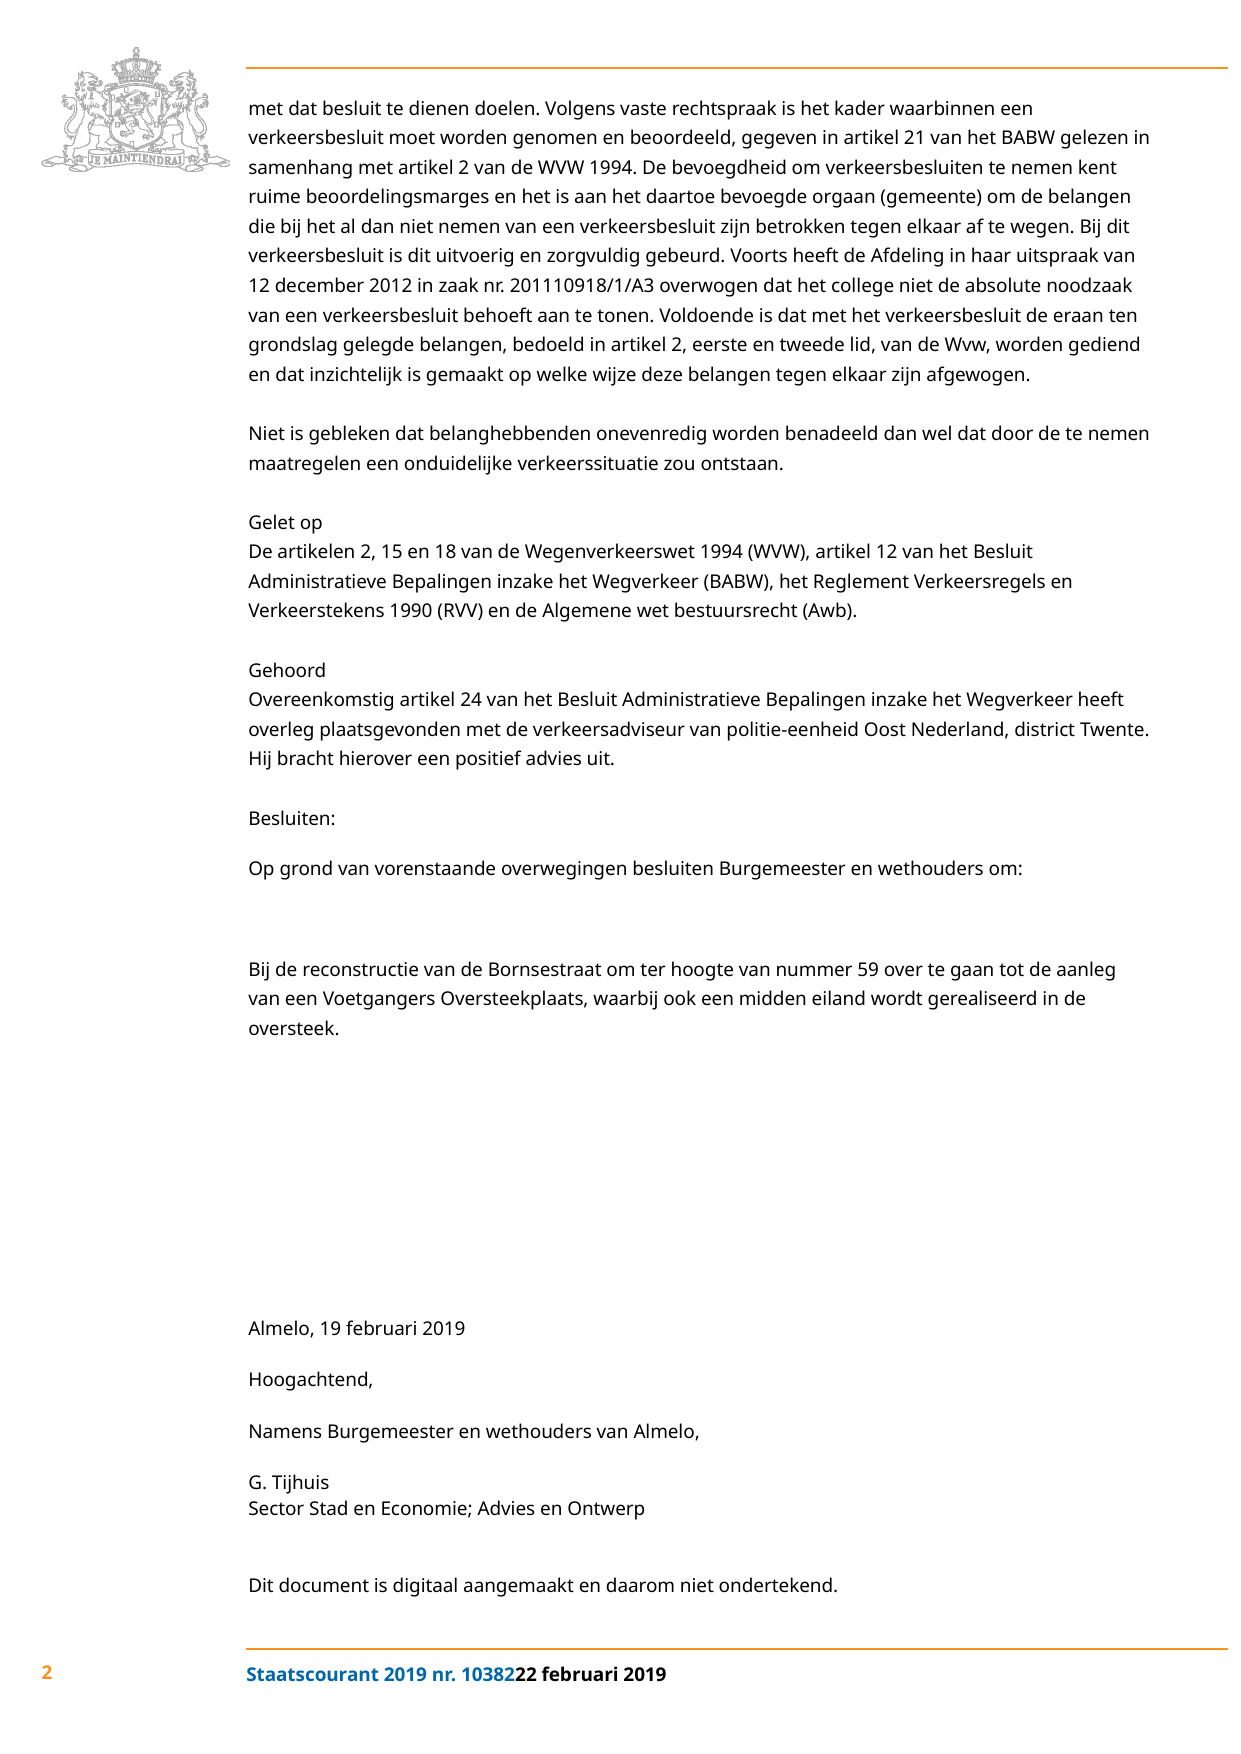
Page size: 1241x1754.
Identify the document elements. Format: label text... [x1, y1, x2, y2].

text Namens Burgemeester en wethouders van Almelo, [248, 1418, 1152, 1444]
text De artikelen 2, 15 en 18 van de Wegenverkeerswet 1994 (WVW), artikel 12 van het Besluit Administratieve Bepalingen inzake het Wegverkeer (BABW), het Reglement Verkeersregels en Verkeerstekens 1990 (RVV) en de Algemene wet bestuursrecht (Awb). [248, 538, 1152, 623]
text G. Tijhuis [248, 1469, 1152, 1495]
picture [41, 47, 231, 172]
text Sector Stad en Economie; Advies en Ontwerp [248, 1495, 1152, 1521]
text Besluiten: [248, 805, 1152, 831]
text Bij de reconstructie van de Bornsestraat om ter hoogte van nummer 59 over te gaan tot de aanleg van een Voetgangers Oversteekplaats, waarbij ook een midden eiland wordt gerealiseerd in de oversteek. [248, 956, 1152, 1041]
text Almelo, 19 februari 2019 [248, 1315, 1152, 1341]
text Gelet op [248, 509, 1152, 535]
text Dit document is digitaal aangemaakt en daarom niet ondertekend. [248, 1572, 1152, 1598]
text Op grond van vorenstaande overwegingen besluiten Burgemeester en wethouders om: [248, 855, 1152, 881]
text Hoogachtend, [248, 1367, 1152, 1392]
text met dat besluit te dienen doelen. Volgens vaste rechtspraak is het kader waarbinnen een verkeersbesluit moet worden genomen en beoordeeld, gegeven in artikel 21 van het BABW gelezen in samenhang met artikel 2 van de WVW 1994. De bevoegdheid om verkeersbesluiten te nemen kent ruime beoordelingsmarges en het is aan het daartoe bevoegde orgaan (gemeente) om de belangen die bij het al dan niet nemen van een verkeersbesluit zijn betrokken tegen elkaar af te wegen. Bij dit verkeersbesluit is dit uitvoerig en zorgvuldig gebeurd. Voorts heeft de Afdeling in haar uitspraak van 12 december 2012 in zaak nr. 201110918/1/A3 overwogen dat het college niet de absolute noodzaak van een verkeersbesluit behoeft aan te tonen. Voldoende is dat met het verkeersbesluit de eraan ten grondslag gelegde belangen, bedoeld in artikel 2, eerste en tweede lid, van de Wvw, worden gediend en dat inzichtelijk is gemaakt op welke wijze deze belangen tegen elkaar zijn afgewogen. [248, 95, 1152, 387]
text Gehoord [248, 657, 1152, 683]
text Niet is gebleken dat belanghebbenden onevenredig worden benadeeld dan wel dat door de te nemen maatregelen een onduidelijke verkeerssituatie zou ontstaan. [248, 420, 1152, 476]
text Overeenkomstig artikel 24 van het Besluit Administratieve Bepalingen inzake het Wegverkeer heeft overleg plaatsgevonden met de verkeersadviseur van politie-eenheid Oost Nederland, district Twente. Hij bracht hierover een positief advies uit. [248, 686, 1152, 771]
